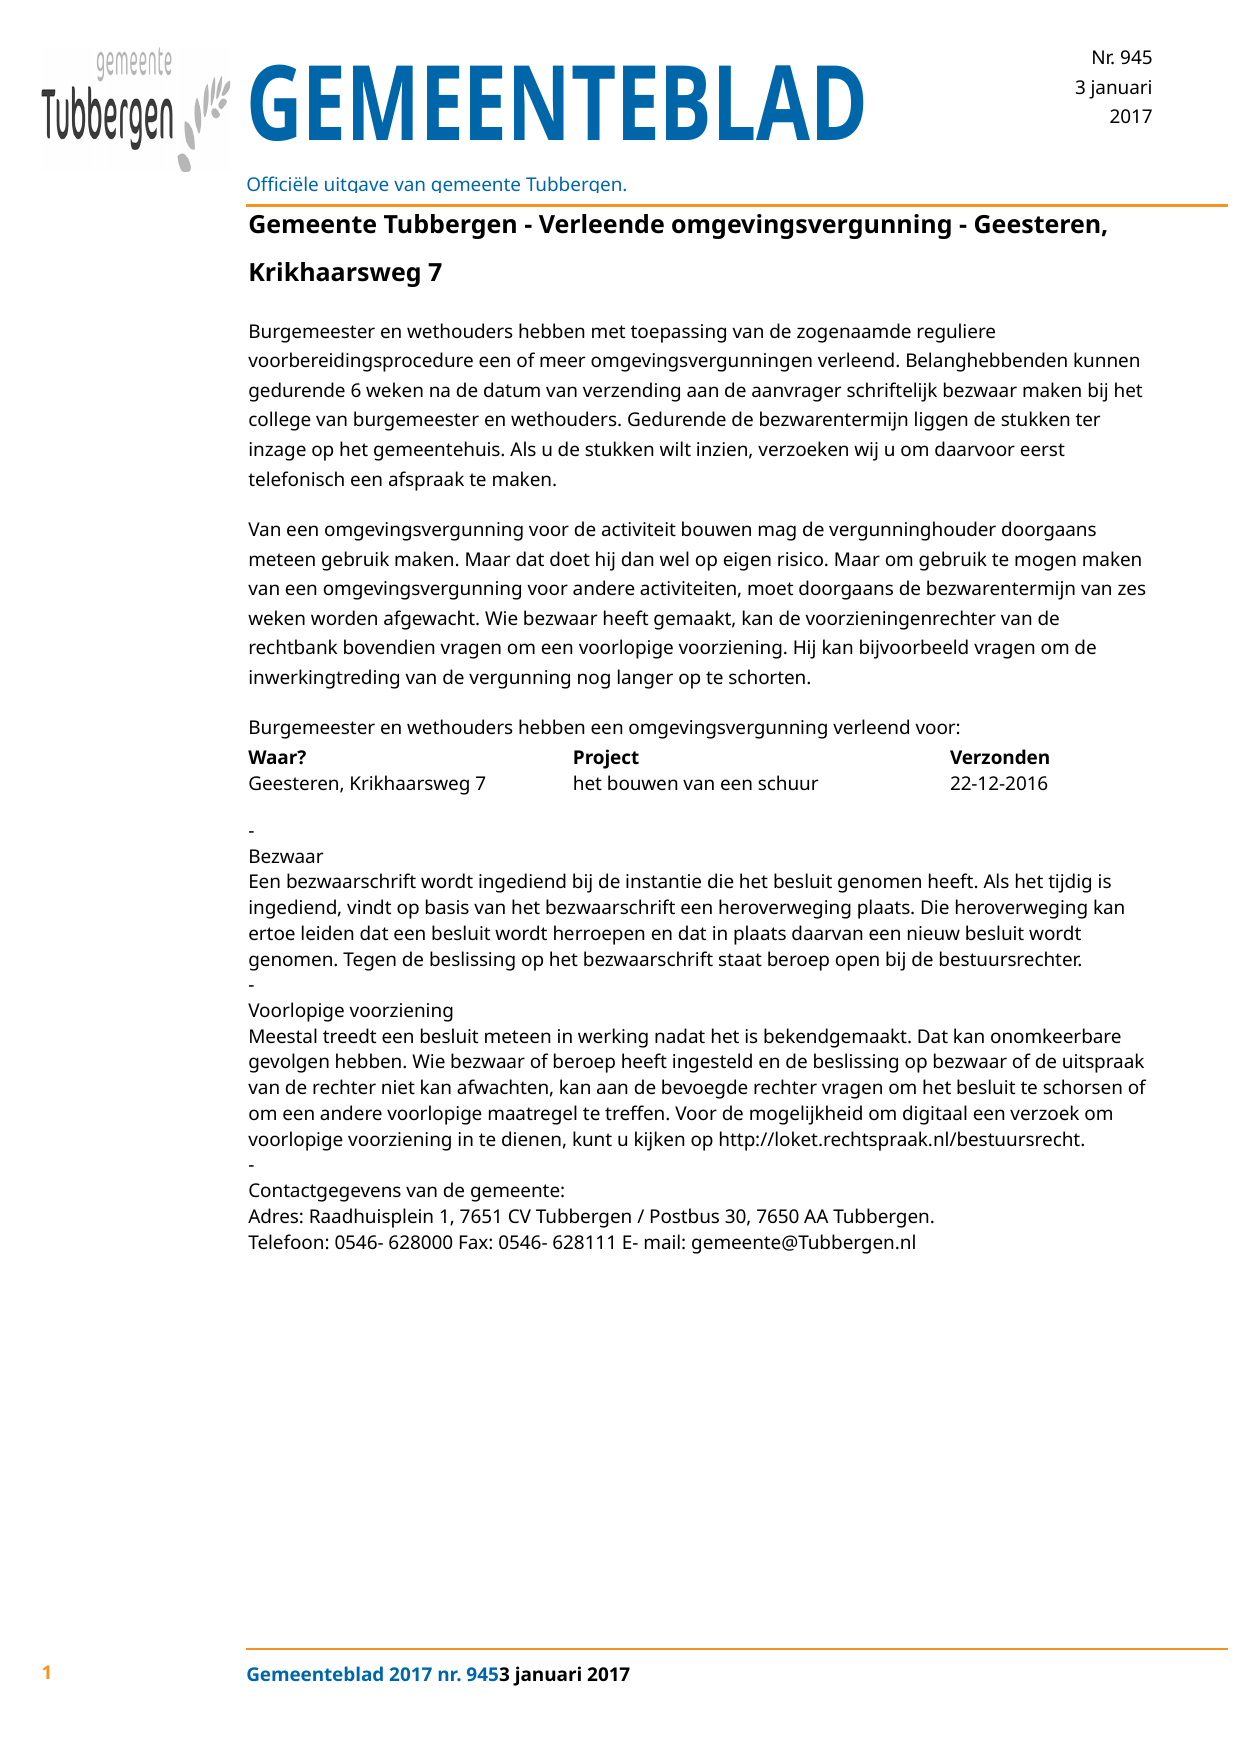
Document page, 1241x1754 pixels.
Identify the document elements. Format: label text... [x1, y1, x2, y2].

text Adres: Raadhuisplein 1, 7651 CV Tubbergen / Postbus 30, 7650 AA Tubbergen. [248, 1203, 1152, 1229]
text Gemeente Tubbergen - Verleende omgevingsvergunning - Geesteren, Krikhaarsweg 7 [248, 207, 1152, 288]
text Een bezwaarschrift wordt ingediend bij de instantie die het besluit genomen heeft. Als het tijdig is ingediend, vindt op basis van het bezwaarschrift een heroverweging plaats. Die heroverweging kan ertoe leiden dat een besluit wordt herroepen en dat in plaats daarvan een nieuw besluit wordt genomen. Tegen de beslissing op het bezwaarschrift staat beroep open bij de bestuursrechter. [248, 869, 1152, 972]
picture [41, 47, 231, 172]
text - [248, 1152, 1152, 1177]
table_cell het bouwen van een schuur [573, 770, 950, 796]
table_header Waar? [248, 744, 573, 770]
text Burgemeester en wethouders hebben met toepassing van de zogenaamde reguliere voorbereidingsprocedure een of meer omgevingsvergunningen verleend. Belanghebbenden kunnen gedurende 6 weken na de datum van verzending aan de aanvrager schriftelijk bezwaar maken bij het college van burgemeester en wethouders. Gedurende de bezwarentermijn liggen de stukken ter inzage op het gemeentehuis. Als u de stukken wilt inzien, verzoeken wij u om daarvoor eerst telefonisch een afspraak te maken. [248, 318, 1152, 492]
text Meestal treedt een besluit meteen in werking nadat het is bekendgemaakt. Dat kan onomkeerbare gevolgen hebben. Wie bezwaar of beroep heeft ingesteld en de beslissing op bezwaar of de uitspraak van de rechter niet kan afwachten, kan aan de bevoegde rechter vragen om het besluit te schorsen of om een andere voorlopige maatregel te treffen. Voor de mogelijkheid om digitaal een verzoek om voorlopige voorziening in te dienen, kunt u kijken op http://loket.rechtspraak.nl/bestuursrecht. [248, 1023, 1152, 1152]
text Bezwaar [248, 843, 1152, 869]
text Voorlopige voorziening [248, 997, 1152, 1023]
table_cell Geesteren, Krikhaarsweg 7 [248, 770, 573, 796]
text Van een omgevingsvergunning voor de activiteit bouwen mag de vergunninghouder doorgaans meteen gebruik maken. Maar dat doet hij dan wel op eigen risico. Maar om gebruik te mogen maken van een omgevingsvergunning voor andere activiteiten, moet doorgaans de bezwarentermijn van zes weken worden afgewacht. Wie bezwaar heeft gemaakt, kan de voorzieningenrechter van de rechtbank bovendien vragen om een voorlopige voorziening. Hij kan bijvoorbeeld vragen om de inwerkingtreding van de vergunning nog langer op te schorten. [248, 516, 1152, 690]
text - [248, 817, 1152, 843]
table_header Verzonden [950, 744, 1152, 770]
table_cell 22-12-2016 [950, 770, 1152, 796]
text Contactgegevens van de gemeente: [248, 1177, 1152, 1203]
table_header Project [573, 744, 950, 770]
text Telefoon: 0546- 628000 Fax: 0546- 628111 E- mail: gemeente@Tubbergen.nl [248, 1229, 1152, 1254]
text Burgemeester en wethouders hebben een omgevingsvergunning verleend voor: [248, 714, 1152, 740]
text - [248, 972, 1152, 997]
